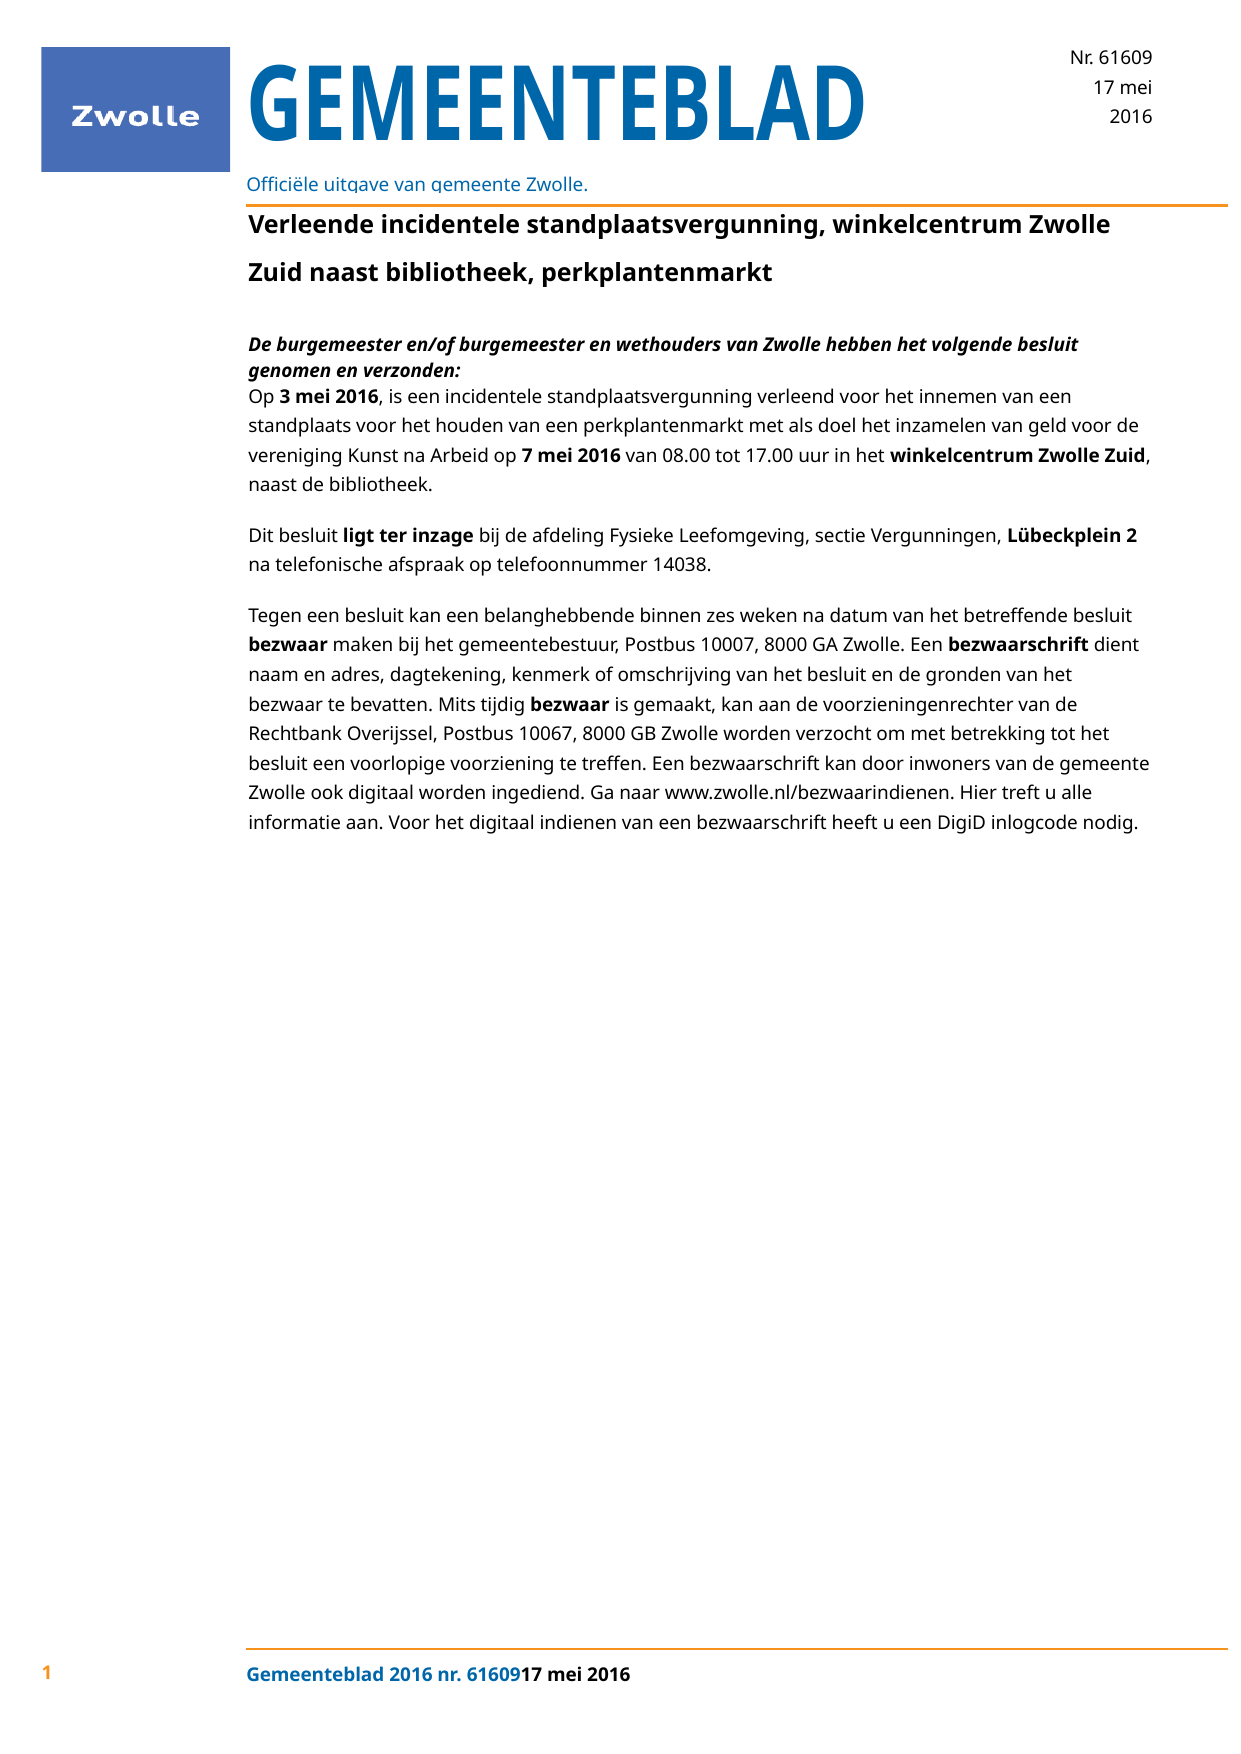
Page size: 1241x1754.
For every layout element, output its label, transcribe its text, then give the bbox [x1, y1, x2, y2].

text Op 3 mei 2016, is een incidentele standplaatsvergunning verleend voor het innemen van een standplaats voor het houden van een perkplantenmarkt met als doel het inzamelen van geld voor de vereniging Kunst na Arbeid op 7 mei 2016 van 08.00 tot 17.00 uur in het winkelcentrum Zwolle Zuid, naast de bibliotheek. [248, 383, 1152, 497]
text De burgemeester en/of burgemeester en wethouders van Zwolle hebben het volgende besluit genomen en verzonden: [248, 331, 1152, 383]
picture [41, 47, 231, 172]
text Dit besluit ligt ter inzage bij de afdeling Fysieke Leefomgeving, sectie Vergunningen, Lübeckplein 2 na telefonische afspraak op telefoonnummer 14038. [248, 522, 1152, 577]
text Tegen een besluit kan een belanghebbende binnen zes weken na datum van het betreffende besluit bezwaar maken bij het gemeentebestuur, Postbus 10007, 8000 GA Zwolle. Een bezwaarschrift dient naam en adres, dagtekening, kenmerk of omschrijving van het besluit en de gronden van het bezwaar te bevatten. Mits tijdig bezwaar is gemaakt, kan aan de voorzieningenrechter van de Rechtbank Overijssel, Postbus 10067, 8000 GB Zwolle worden verzocht om met betrekking tot het besluit een voorlopige voorziening te treffen. Een bezwaarschrift kan door inwoners van de gemeente Zwolle ook digitaal worden ingediend. Ga naar www.zwolle.nl/bezwaarindienen. Hier treft u alle informatie aan. Voor het digitaal indienen van een bezwaarschrift heeft u een DigiD inlogcode nodig. [248, 602, 1152, 835]
text Verleende incidentele standplaatsvergunning, winkelcentrum Zwolle Zuid naast bibliotheek, perkplantenmarkt [248, 207, 1152, 288]
